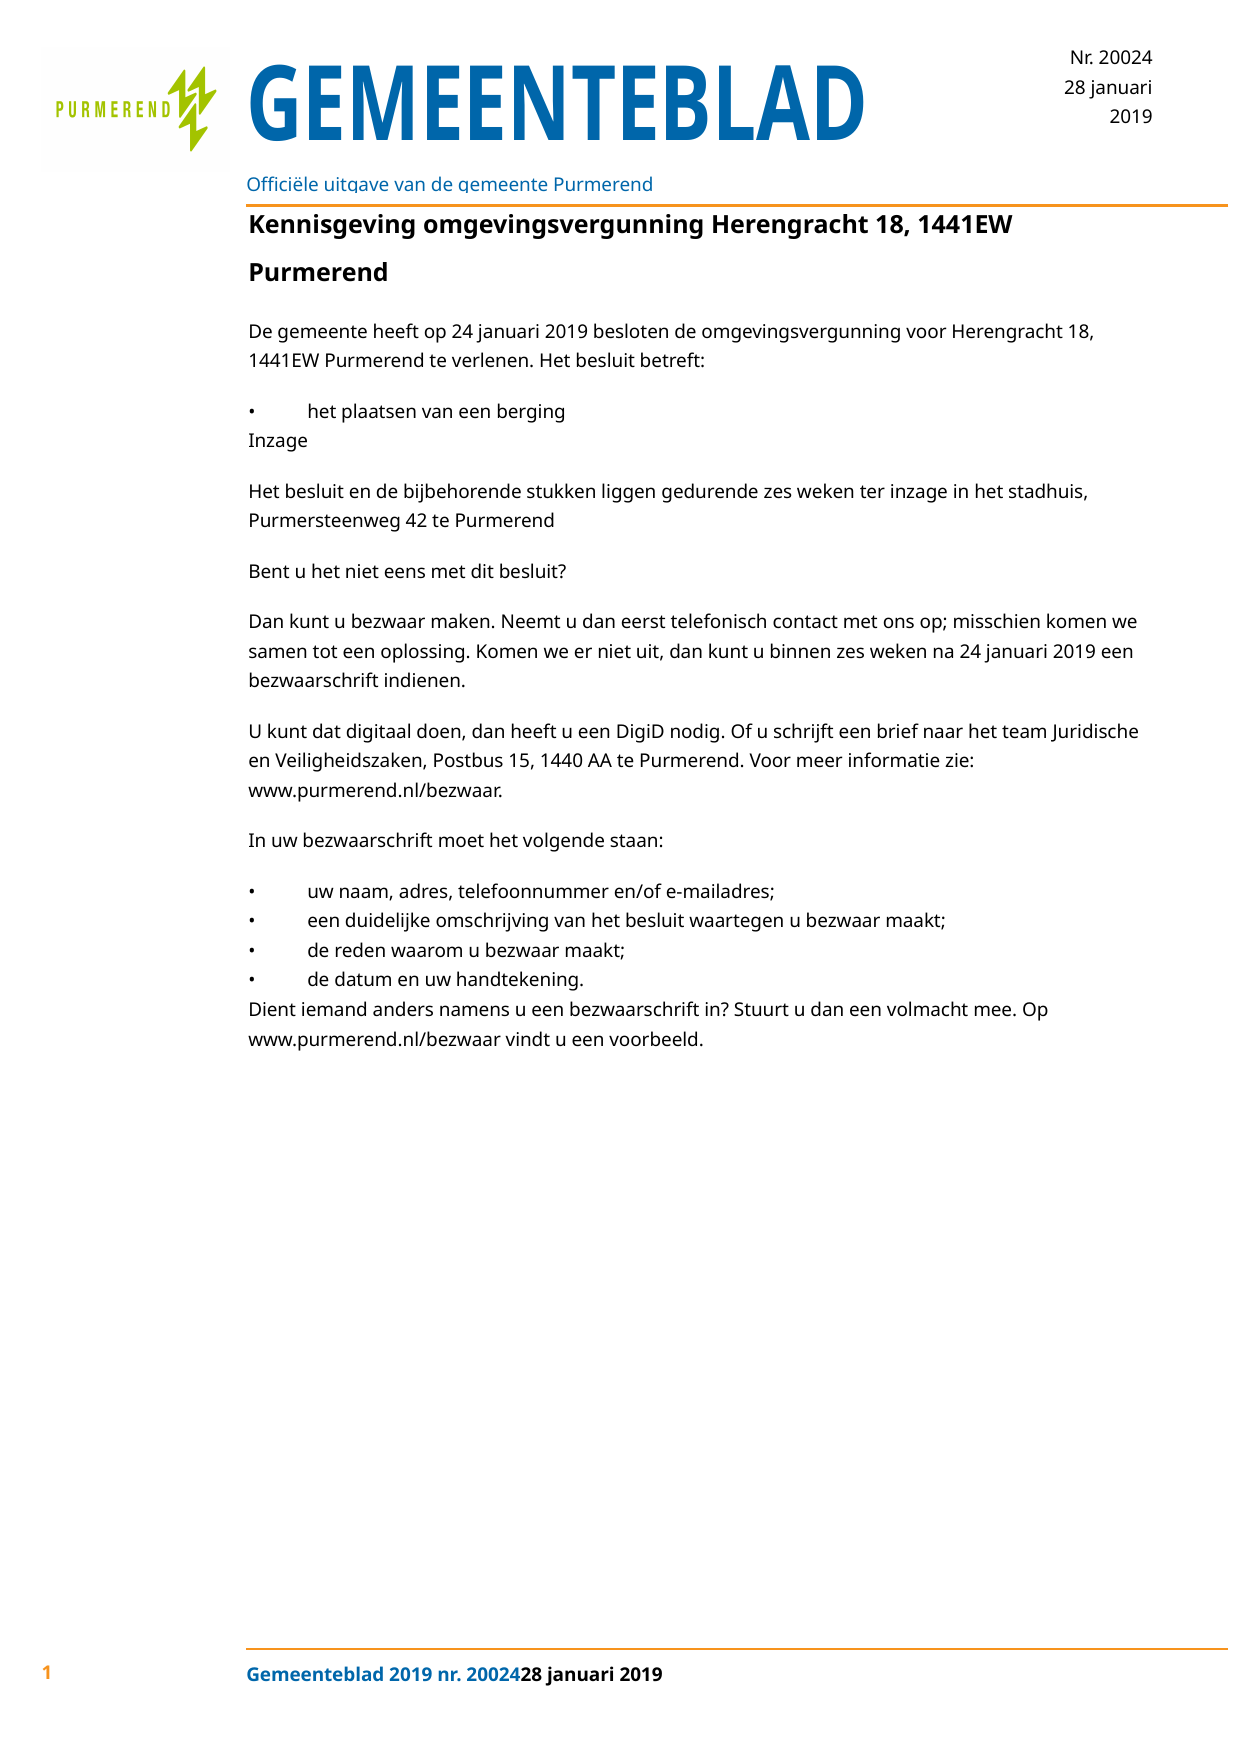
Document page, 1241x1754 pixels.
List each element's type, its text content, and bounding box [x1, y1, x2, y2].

list het plaatsen van een berging [248, 398, 1152, 424]
text Het besluit en de bijbehorende stukken liggen gedurende zes weken ter inzage in het stadhuis, Purmersteenweg 42 te Purmerend [248, 478, 1152, 533]
picture [41, 47, 231, 172]
text De gemeente heeft op 24 januari 2019 besloten de omgevingsvergunning voor Herengracht 18, 1441EW Purmerend te verlenen. Het besluit betreft: [248, 318, 1152, 373]
list een duidelijke omschrijving van het besluit waartegen u bezwaar maakt; [248, 907, 1152, 933]
list de reden waarom u bezwaar maakt; [248, 937, 1152, 963]
list uw naam, adres, telefoonnummer en/of e-mailadres; [248, 878, 1152, 904]
text In uw bezwaarschrift moet het volgende staan: [248, 827, 1152, 853]
text U kunt dat digitaal doen, dan heeft u een DigiD nodig. Of u schrijft een brief naar het team Juridische en Veiligheidszaken, Postbus 15, 1440 AA te Purmerend. Voor meer informatie zie: www.purmerend.nl/bezwaar. [248, 718, 1152, 803]
text Inzage [248, 427, 1152, 453]
text Bent u het niet eens met dit besluit? [248, 558, 1152, 584]
text Kennisgeving omgevingsvergunning Herengracht 18, 1441EW Purmerend [248, 207, 1152, 288]
list de datum en uw handtekening. [248, 967, 1152, 992]
text Dient iemand anders namens u een bezwaarschrift in? Stuurt u dan een volmacht mee. Op www.purmerend.nl/bezwaar vindt u een voorbeeld. [248, 996, 1152, 1052]
text Dan kunt u bezwaar maken. Neemt u dan eerst telefonisch contact met ons op; misschien komen we samen tot een oplossing. Komen we er niet uit, dan kunt u binnen zes weken na 24 januari 2019 een bezwaarschrift indienen. [248, 608, 1152, 693]
